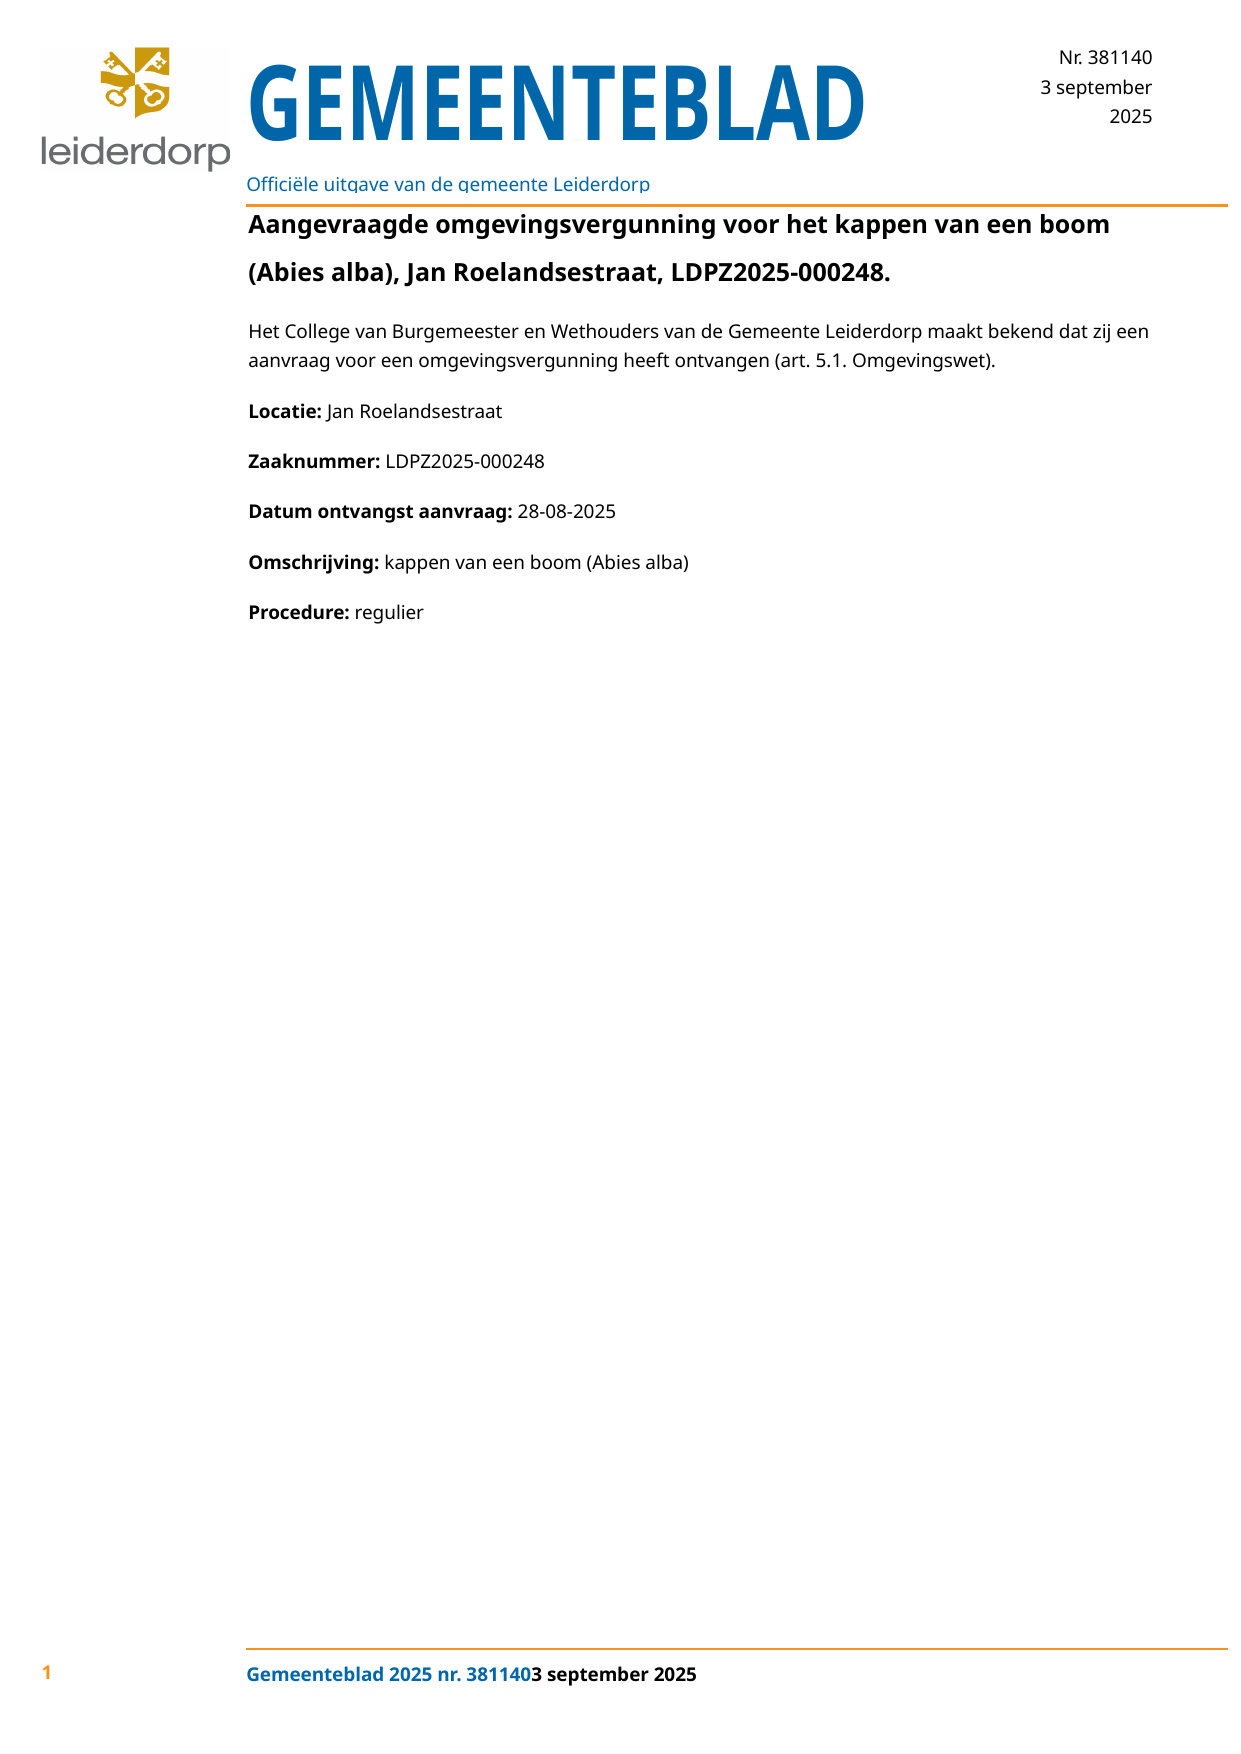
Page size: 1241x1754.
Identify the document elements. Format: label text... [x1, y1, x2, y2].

text Aangevraagde omgevingsvergunning voor het kappen van een boom (Abies alba), Jan Roelandsestraat, LDPZ2025-000248. [248, 207, 1152, 288]
text Procedure: regulier [248, 599, 1152, 625]
text Locatie: Jan Roelandsestraat [248, 398, 1152, 424]
text Het College van Burgemeester en Wethouders van de Gemeente Leiderdorp maakt bekend dat zij een aanvraag voor een omgevingsvergunning heeft ontvangen (art. 5.1. Omgevingswet). [248, 318, 1152, 373]
text Omschrijving: kappen van een boom (Abies alba) [248, 549, 1152, 575]
picture [41, 47, 231, 172]
text Zaaknummer: LDPZ2025-000248 [248, 448, 1152, 474]
text Datum ontvangst aanvraag: 28-08-2025 [248, 499, 1152, 524]
